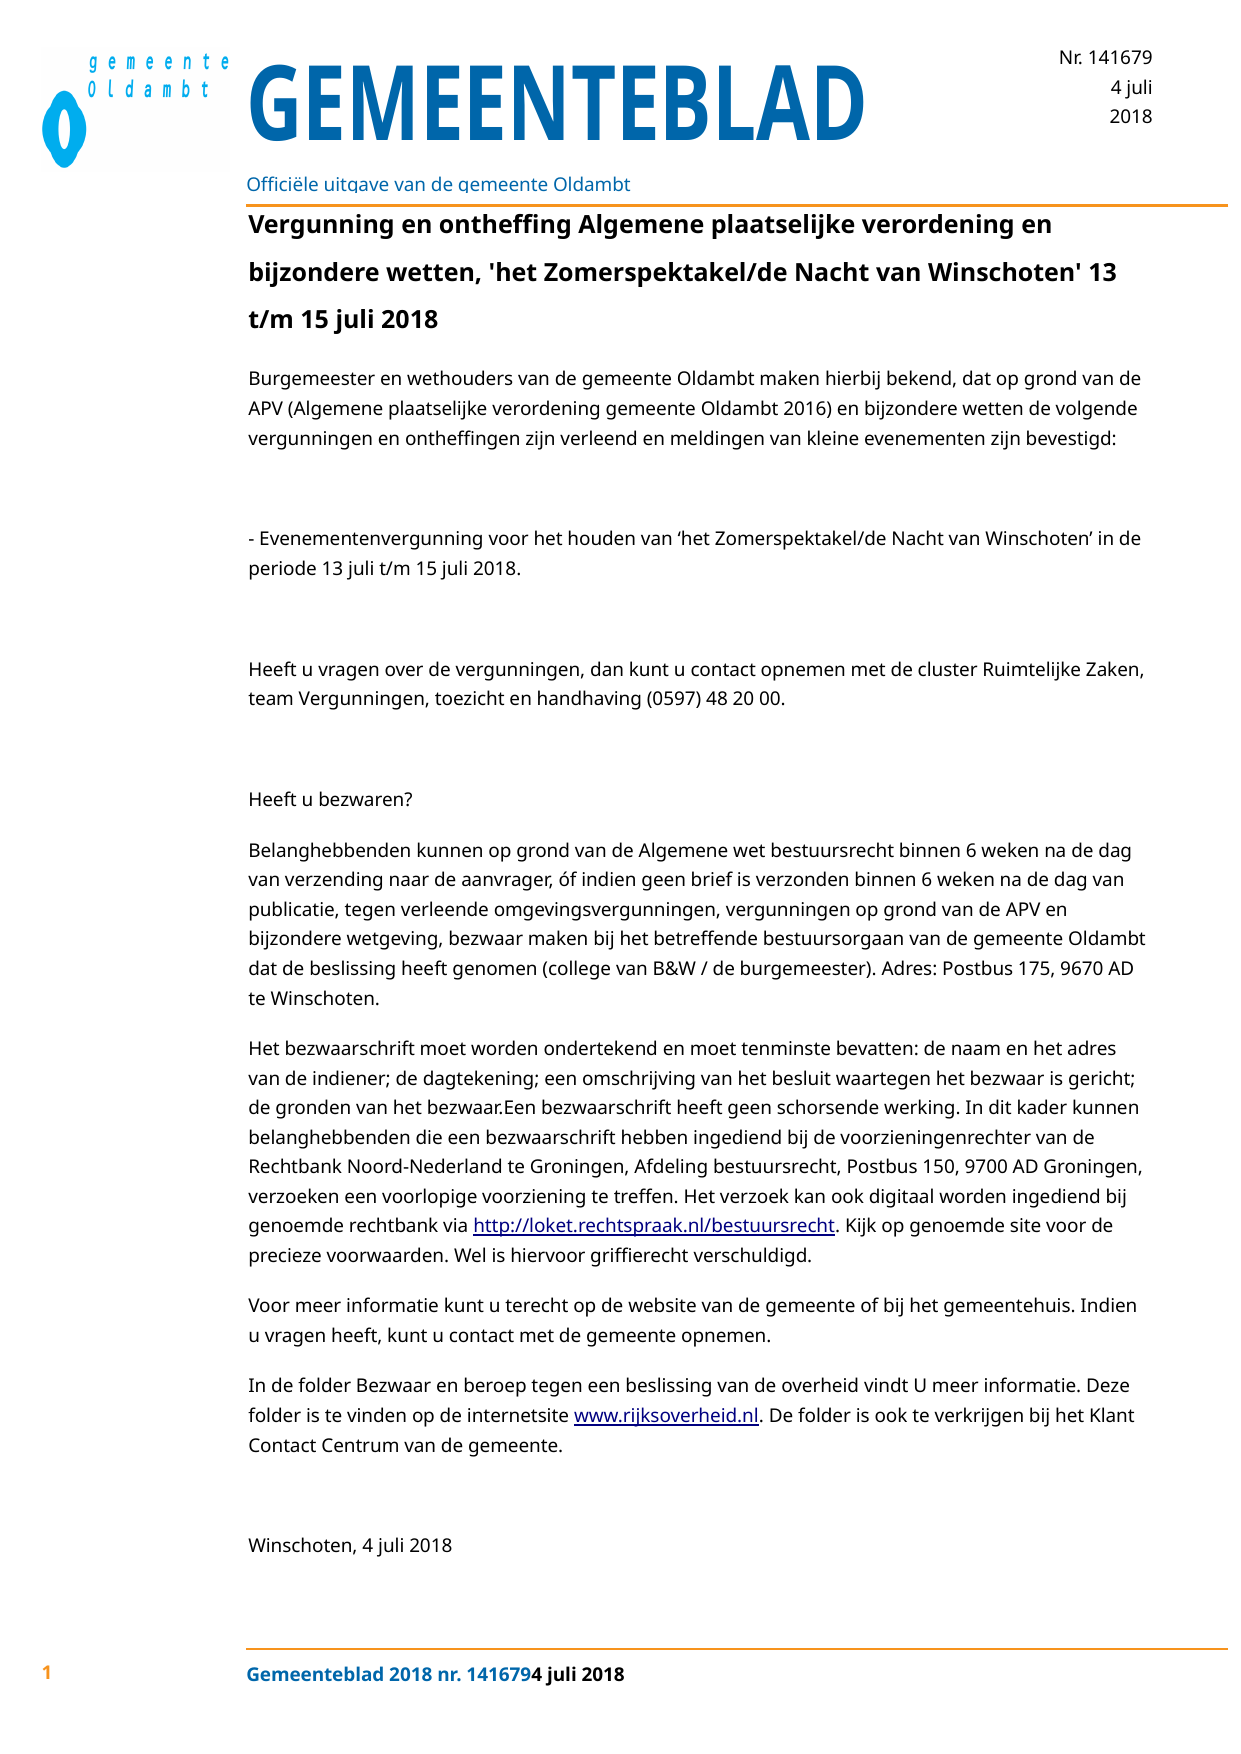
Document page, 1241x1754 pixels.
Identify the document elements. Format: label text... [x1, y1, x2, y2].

text Voor meer informatie kunt u terecht op de website van de gemeente of bij het gemeentehuis. Indien u vragen heeft, kunt u contact met de gemeente opnemen. [248, 1293, 1152, 1348]
text Vergunning en ontheffing Algemene plaatselijke verordening en bijzondere wetten, 'het Zomerspektakel/de Nacht van Winschoten' 13 t/m 15 juli 2018 [248, 207, 1152, 336]
picture [41, 47, 231, 172]
text Burgemeester en wethouders van de gemeente Oldambt maken hierbij bekend, dat op grond van de APV (Algemene plaatselijke verordening gemeente Oldambt 2016) en bijzondere wetten de volgende vergunningen en ontheffingen zijn verleend en meldingen van kleine evenementen zijn bevestigd: [248, 366, 1152, 450]
text Het bezwaarschrift moet worden ondertekend en moet tenminste bevatten: de naam en het adres van de indiener; de dagtekening; een omschrijving van het besluit waartegen het bezwaar is gericht; de gronden van het bezwaar.Een bezwaarschrift heeft geen schorsende werking. In dit kader kunnen belanghebbenden die een bezwaarschrift hebben ingediend bij de voorzieningenrechter van de Rechtbank Noord-Nederland te Groningen, Afdeling bestuursrecht, Postbus 150, 9700 AD Groningen, verzoeken een voorlopige voorziening te treffen. Het verzoek kan ook digitaal worden ingediend bij genoemde rechtbank via http://loket.rechtspraak.nl/bestuursrecht. Kijk op genoemde site voor de precieze voorwaarden. Wel is hiervoor griffierecht verschuldigd. [248, 1035, 1152, 1268]
text Heeft u vragen over de vergunningen, dan kunt u contact opnemen met de cluster Ruimtelijke Zaken, team Vergunningen, toezicht en handhaving (0597) 48 20 00. [248, 656, 1152, 711]
text Winschoten, 4 juli 2018 [248, 1533, 1152, 1558]
text Heeft u bezwaren? [248, 786, 1152, 812]
text Belanghebbenden kunnen op grond van de Algemene wet bestuursrecht binnen 6 weken na de dag van verzending naar de aanvrager, óf indien geen brief is verzonden binnen 6 weken na de dag van publicatie, tegen verleende omgevingsvergunningen, vergunningen op grond van de APV en bijzondere wetgeving, bezwaar maken bij het betreffende bestuursorgaan van de gemeente Oldambt dat de beslissing heeft genomen (college van B&W / de burgemeester). Adres: Postbus 175, 9670 AD te Winschoten. [248, 837, 1152, 1010]
text - Evenementenvergunning voor het houden van ‘het Zomerspektakel/de Nacht van Winschoten’ in de periode 13 juli t/m 15 juli 2018. [248, 526, 1152, 581]
text In de folder Bezwaar en beroep tegen een beslissing van de overheid vindt U meer informatie. Deze folder is te vinden op de internetsite www.rijksoverheid.nl. De folder is ook te verkrijgen bij het Klant Contact Centrum van de gemeente. [248, 1373, 1152, 1457]
